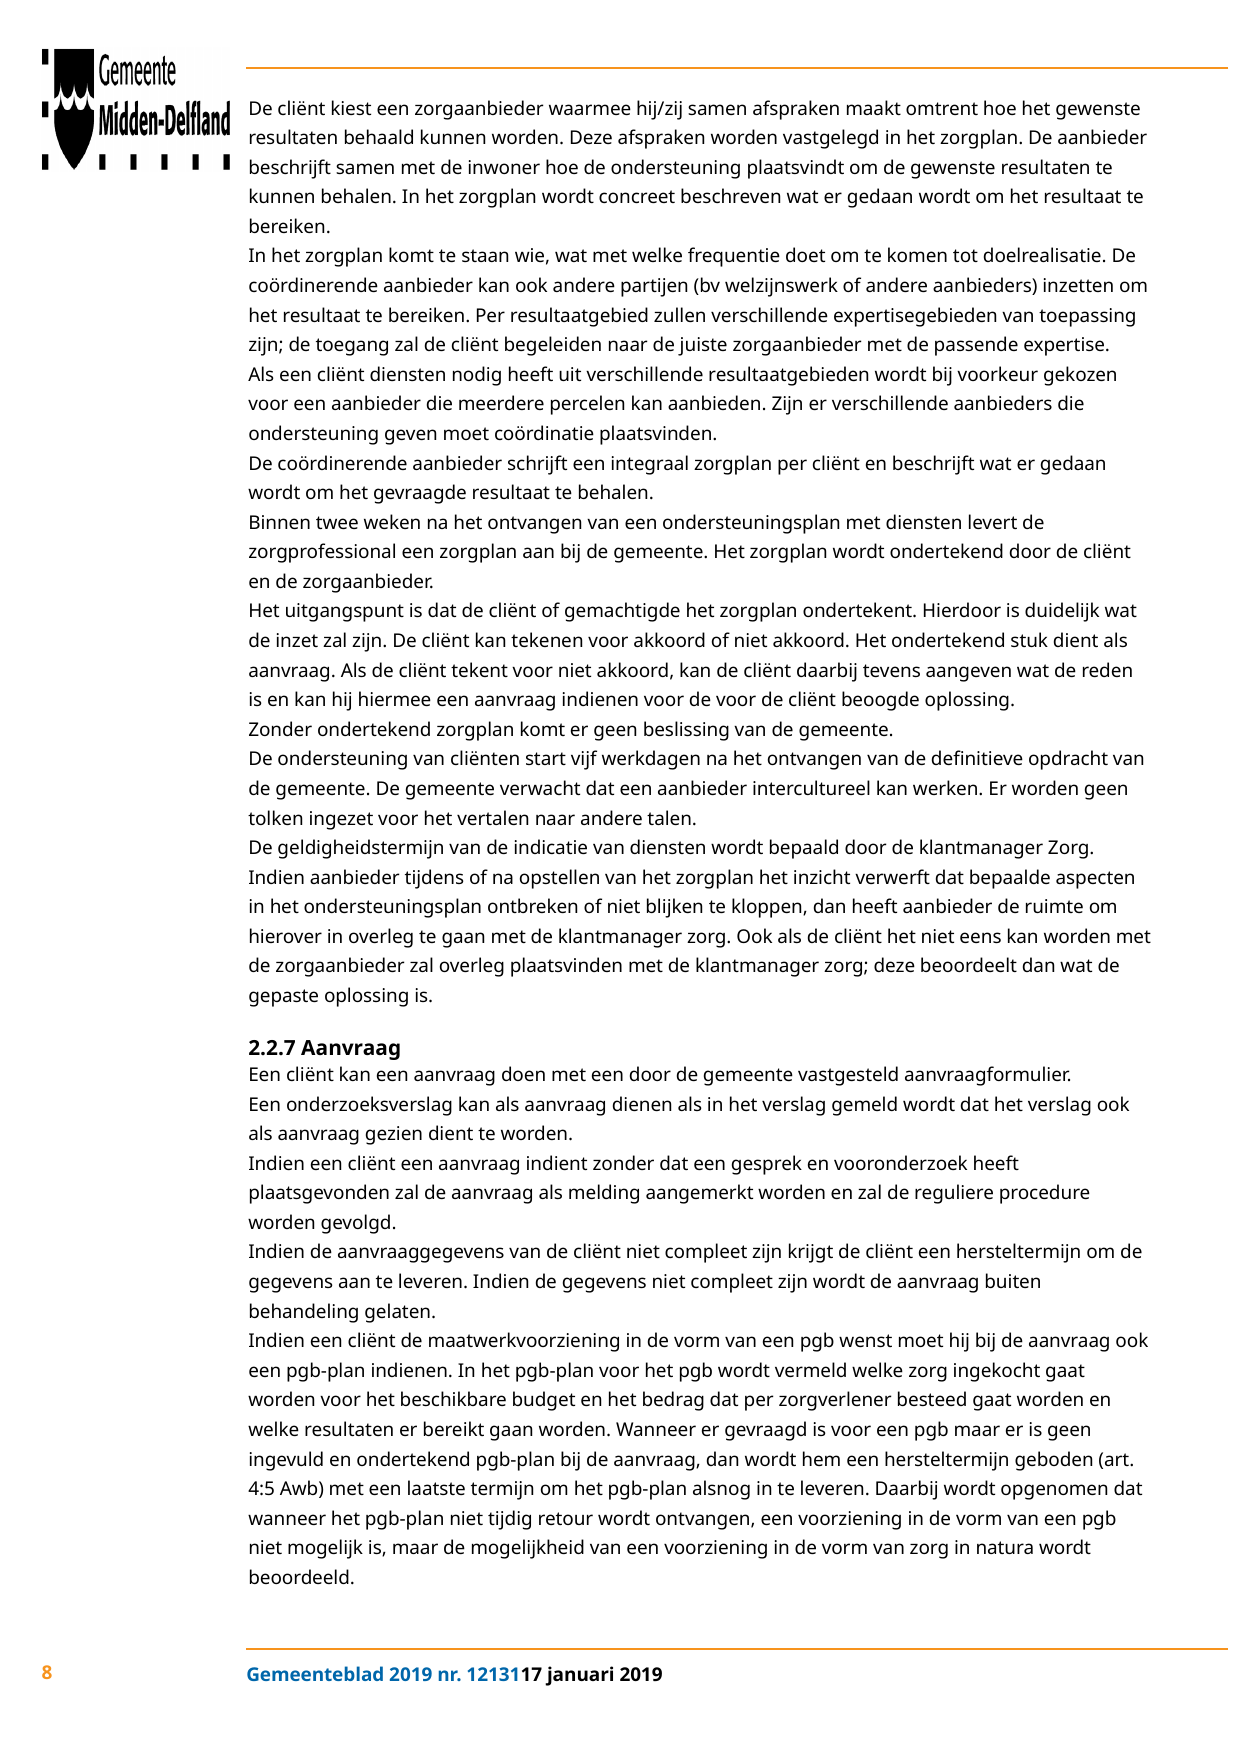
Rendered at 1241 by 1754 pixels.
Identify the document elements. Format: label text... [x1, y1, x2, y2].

text Indien een cliënt een aanvraag indient zonder dat een gesprek en vooronderzoek heeft plaatsgevonden zal de aanvraag als melding aangemerkt worden en zal de reguliere procedure worden gevolgd. [248, 1150, 1152, 1235]
text Zonder ondertekend zorgplan komt er geen beslissing van de gemeente. [248, 716, 1152, 742]
picture [41, 47, 231, 172]
text Een cliënt kan een aanvraag doen met een door de gemeente vastgesteld aanvraagformulier. [248, 1061, 1152, 1087]
text 2.2.7 Aanvraag [248, 1033, 1152, 1061]
text Binnen twee weken na het ontvangen van een ondersteuningsplan met diensten levert de zorgprofessional een zorgplan aan bij de gemeente. Het zorgplan wordt ondertekend door de cliënt en de zorgaanbieder. [248, 509, 1152, 594]
text Indien een cliënt de maatwerkvoorziening in de vorm van een pgb wenst moet hij bij de aanvraag ook een pgb-plan indienen. In het pgb-plan voor het pgb wordt vermeld welke zorg ingekocht gaat worden voor het beschikbare budget en het bedrag dat per zorgverlener besteed gaat worden en welke resultaten er bereikt gaan worden. Wanneer er gevraagd is voor een pgb maar er is geen ingevuld en ondertekend pgb-plan bij de aanvraag, dan wordt hem een hersteltermijn geboden (art. 4:5 Awb) met een laatste termijn om het pgb-plan alsnog in te leveren. Daarbij wordt opgenomen dat wanneer het pgb-plan niet tijdig retour wordt ontvangen, een voorziening in de vorm van een pgb niet mogelijk is, maar de mogelijkheid van een voorziening in de vorm van zorg in natura wordt beoordeeld. [248, 1327, 1152, 1590]
text Een onderzoeksverslag kan als aanvraag dienen als in het verslag gemeld wordt dat het verslag ook als aanvraag gezien dient te worden. [248, 1091, 1152, 1146]
text In het zorgplan komt te staan wie, wat met welke frequentie doet om te komen tot doelrealisatie. De coördinerende aanbieder kan ook andere partijen (bv welzijnswerk of andere aanbieders) inzetten om het resultaat te bereiken. Per resultaatgebied zullen verschillende expertisegebieden van toepassing zijn; de toegang zal de cliënt begeleiden naar de juiste zorgaanbieder met de passende expertise. [248, 243, 1152, 357]
text Indien de aanvraaggegevens van de cliënt niet compleet zijn krijgt de cliënt een hersteltermijn om de gegevens aan te leveren. Indien de gegevens niet compleet zijn wordt de aanvraag buiten behandeling gelaten. [248, 1239, 1152, 1323]
text De coördinerende aanbieder schrijft een integraal zorgplan per cliënt en beschrijft wat er gedaan wordt om het gevraagde resultaat te behalen. [248, 450, 1152, 505]
text De cliënt kiest een zorgaanbieder waarmee hij/zij samen afspraken maakt omtrent hoe het gewenste resultaten behaald kunnen worden. Deze afspraken worden vastgelegd in het zorgplan. De aanbieder beschrijft samen met de inwoner hoe de ondersteuning plaatsvindt om de gewenste resultaten te kunnen behalen. In het zorgplan wordt concreet beschreven wat er gedaan wordt om het resultaat te bereiken. [248, 95, 1152, 239]
text De ondersteuning van cliënten start vijf werkdagen na het ontvangen van de definitieve opdracht van de gemeente. De gemeente verwacht dat een aanbieder intercultureel kan werken. Er worden geen tolken ingezet voor het vertalen naar andere talen. [248, 746, 1152, 831]
text Als een cliënt diensten nodig heeft uit verschillende resultaatgebieden wordt bij voorkeur gekozen voor een aanbieder die meerdere percelen kan aanbieden. Zijn er verschillende aanbieders die ondersteuning geven moet coördinatie plaatsvinden. [248, 361, 1152, 446]
text Het uitgangspunt is dat de cliënt of gemachtigde het zorgplan ondertekent. Hierdoor is duidelijk wat de inzet zal zijn. De cliënt kan tekenen voor akkoord of niet akkoord. Het ondertekend stuk dient als aanvraag. Als de cliënt tekent voor niet akkoord, kan de cliënt daarbij tevens aangeven wat de reden is en kan hij hiermee een aanvraag indienen voor de voor de cliënt beoogde oplossing. [248, 598, 1152, 712]
text De geldigheidstermijn van de indicatie van diensten wordt bepaald door de klantmanager Zorg. Indien aanbieder tijdens of na opstellen van het zorgplan het inzicht verwerft dat bepaalde aspecten in het ondersteuningsplan ontbreken of niet blijken te kloppen, dan heeft aanbieder de ruimte om hierover in overleg te gaan met de klantmanager zorg. Ook als de cliënt het niet eens kan worden met de zorgaanbieder zal overleg plaatsvinden met de klantmanager zorg; deze beoordeelt dan wat de gepaste oplossing is. [248, 834, 1152, 1008]
